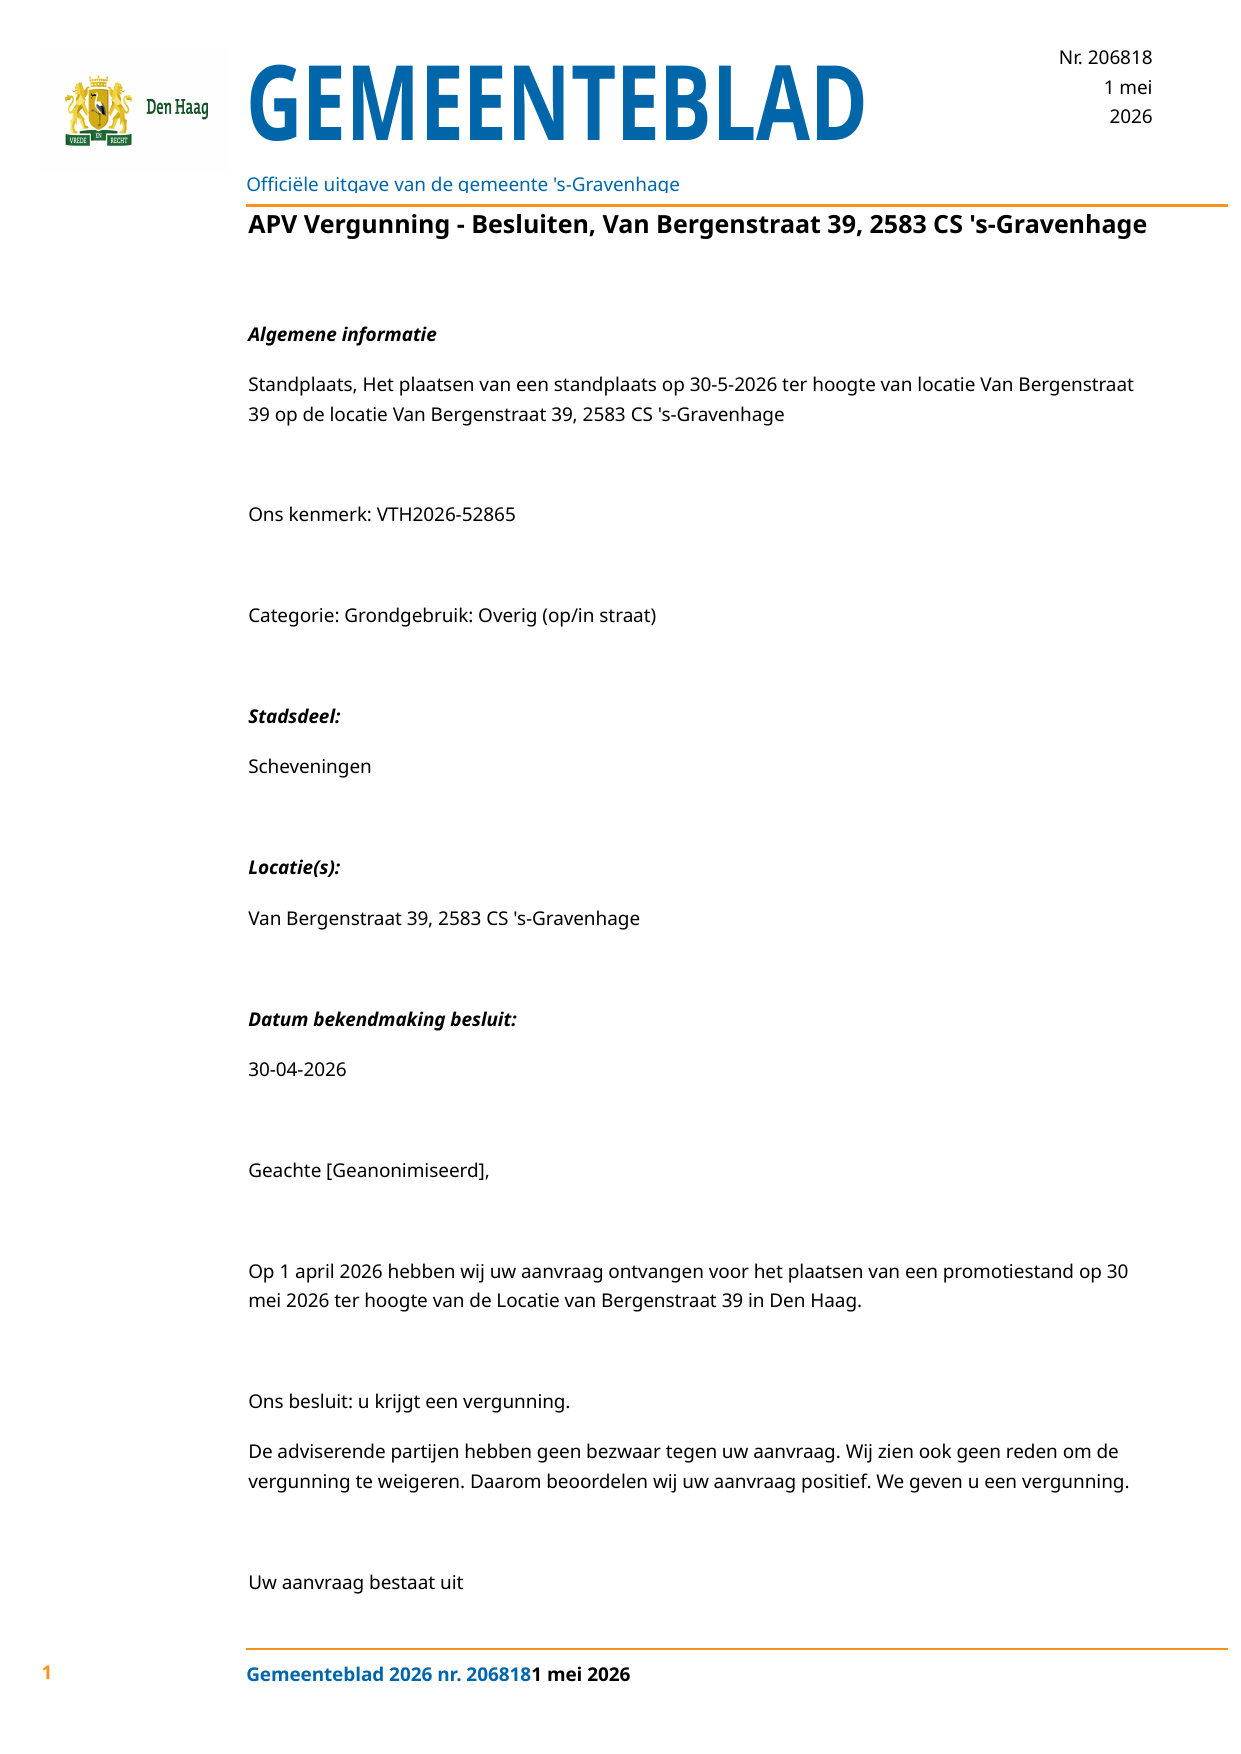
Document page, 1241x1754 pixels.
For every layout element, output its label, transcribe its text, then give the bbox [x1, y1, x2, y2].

text Ons besluit: u krijgt een vergunning. [248, 1388, 1152, 1414]
text Categorie: Grondgebruik: Overig (op/in straat) [248, 602, 1152, 628]
text 30-04-2026 [248, 1056, 1152, 1082]
text Geachte [Geanonimiseerd], [248, 1157, 1152, 1183]
text Scheveningen [248, 754, 1152, 779]
text Ons kenmerk: VTH2026-52865 [248, 502, 1152, 527]
text APV Vergunning - Besluiten, Van Bergenstraat 39, 2583 CS 's-Gravenhage [248, 207, 1152, 241]
text De adviserende partijen hebben geen bezwaar tegen uw aanvraag. Wij zien ook geen reden om de vergunning te weigeren. Daarom beoordelen wij uw aanvraag positief. We geven u een vergunning. [248, 1439, 1152, 1494]
text Uw aanvraag bestaat uit [248, 1569, 1152, 1595]
text Op 1 april 2026 hebben wij uw aanvraag ontvangen voor het plaatsen van een promotiestand op 30 mei 2026 ter hoogte van de Locatie van Bergenstraat 39 in Den Haag. [248, 1258, 1152, 1313]
text Datum bekendmaking besluit: [248, 1006, 1152, 1031]
text Algemene informatie [248, 321, 1152, 346]
text Van Bergenstraat 39, 2583 CS 's-Gravenhage [248, 905, 1152, 931]
text Locatie(s): [248, 854, 1152, 880]
text Stadsdeel: [248, 703, 1152, 729]
picture [41, 47, 231, 172]
text Standplaats, Het plaatsen van een standplaats op 30-5-2026 ter hoogte van locatie Van Bergenstraat 39 op de locatie Van Bergenstraat 39, 2583 CS 's-Gravenhage [248, 371, 1152, 426]
